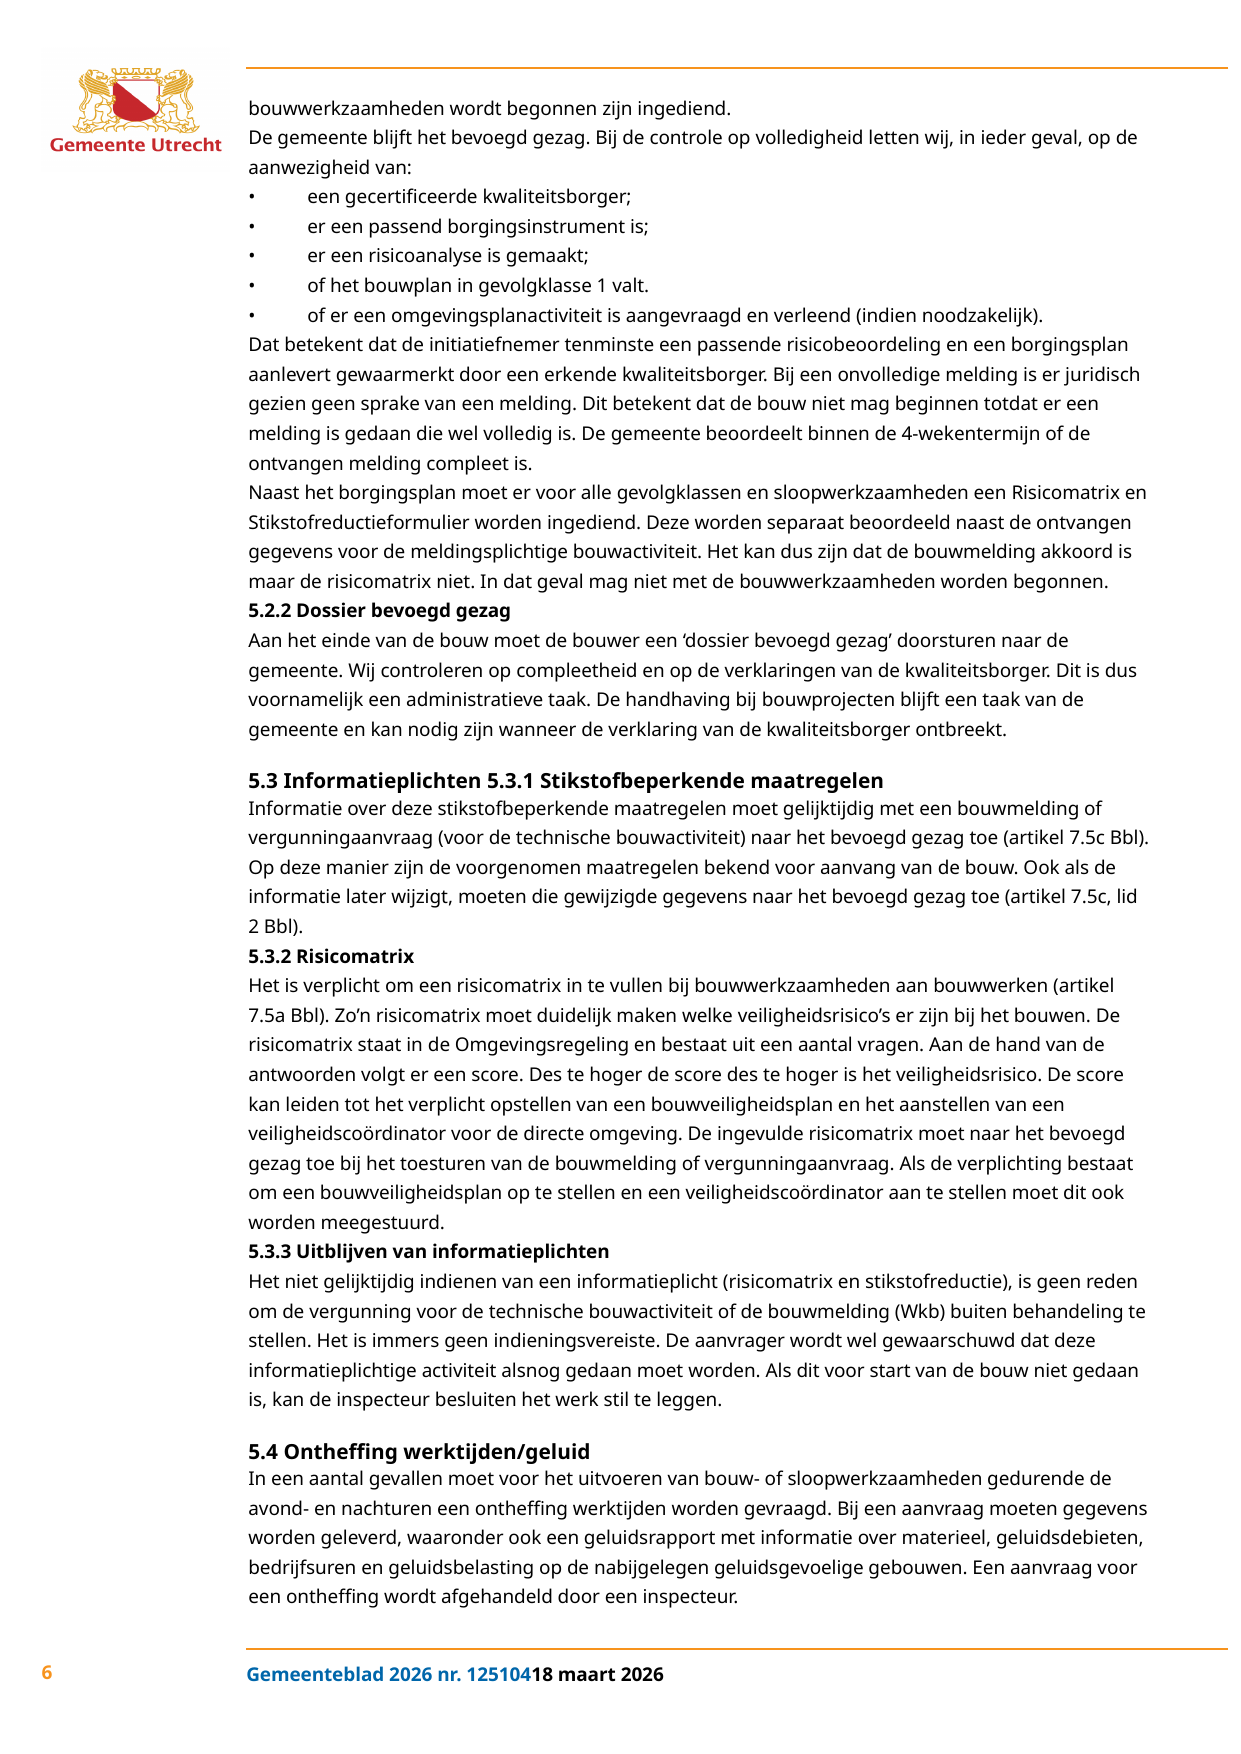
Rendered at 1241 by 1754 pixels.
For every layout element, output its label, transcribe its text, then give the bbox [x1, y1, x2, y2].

text bouwwerkzaamheden wordt begonnen zijn ingediend. [248, 95, 1152, 121]
text Dat betekent dat de initiatiefnemer tenminste een passende risicobeoordeling en een borgingsplan aanlevert gewaarmerkt door een erkende kwaliteitsborger. Bij een onvolledige melding is er juridisch gezien geen sprake van een melding. Dit betekent dat de bouw niet mag beginnen totdat er een melding is gedaan die wel volledig is. De gemeente beoordeelt binnen de 4-wekentermijn of de ontvangen melding compleet is. [248, 331, 1152, 476]
text 5.2.2 Dossier bevoegd gezag [248, 598, 1152, 623]
list of er een omgevingsplanactiviteit is aangevraagd en verleend (indien noodzakelijk). [248, 302, 1152, 328]
text 5.3.2 Risicomatrix [248, 943, 1152, 968]
text 5.4 Ontheffing werktijden/geluid [248, 1437, 1152, 1465]
picture [41, 47, 231, 172]
text Aan het einde van de bouw moet de bouwer een ‘dossier bevoegd gezag’ doorsturen naar de gemeente. Wij controleren op compleetheid en op de verklaringen van de kwaliteitsborger. Dit is dus voornamelijk een administratieve taak. De handhaving bij bouwprojecten blijft een taak van de gemeente en kan nodig zijn wanneer de verklaring van de kwaliteitsborger ontbreekt. [248, 627, 1152, 742]
text Informatie over deze stikstofbeperkende maatregelen moet gelijktijdig met een bouwmelding of vergunningaanvraag (voor de technische bouwactiviteit) naar het bevoegd gezag toe (artikel 7.5c Bbl). Op deze manier zijn de voorgenomen maatregelen bekend voor aanvang van de bouw. Ook als de informatie later wijzigt, moeten die gewijzigde gegevens naar het bevoegd gezag toe (artikel 7.5c, lid 2 Bbl). [248, 795, 1152, 939]
text 5.3 Informatieplichten 5.3.1 Stikstofbeperkende maatregelen [248, 766, 1152, 795]
text In een aantal gevallen moet voor het uitvoeren van bouw- of sloopwerkzaamheden gedurende de avond- en nachturen een ontheffing werktijden worden gevraagd. Bij een aanvraag moeten gegevens worden geleverd, waaronder ook een geluidsrapport met informatie over materieel, geluidsdebieten, bedrijfsuren en geluidsbelasting op de nabijgelegen geluidsgevoelige gebouwen. Een aanvraag voor een ontheffing wordt afgehandeld door een inspecteur. [248, 1465, 1152, 1609]
list er een passend borgingsinstrument is; [248, 213, 1152, 239]
list of het bouwplan in gevolgklasse 1 valt. [248, 272, 1152, 298]
text Het niet gelijktijdig indienen van een informatieplicht (risicomatrix en stikstofreductie), is geen reden om de vergunning voor de technische bouwactiviteit of de bouwmelding (Wkb) buiten behandeling te stellen. Het is immers geen indieningsvereiste. De aanvrager wordt wel gewaarschuwd dat deze informatieplichtige activiteit alsnog gedaan moet worden. Als dit voor start van de bouw niet gedaan is, kan de inspecteur besluiten het werk stil te leggen. [248, 1268, 1152, 1412]
text Naast het borgingsplan moet er voor alle gevolgklassen en sloopwerkzaamheden een Risicomatrix en Stikstofreductieformulier worden ingediend. Deze worden separaat beoordeeld naast de ontvangen gegevens voor de meldingsplichtige bouwactiviteit. Het kan dus zijn dat de bouwmelding akkoord is maar de risicomatrix niet. In dat geval mag niet met de bouwwerkzaamheden worden begonnen. [248, 479, 1152, 594]
list er een risicoanalyse is gemaakt; [248, 243, 1152, 268]
text De gemeente blijft het bevoegd gezag. Bij de controle op volledigheid letten wij, in ieder geval, op de aanwezigheid van: [248, 124, 1152, 180]
list een gecertificeerde kwaliteitsborger; [248, 183, 1152, 209]
text 5.3.3 Uitblijven van informatieplichten [248, 1239, 1152, 1264]
text Het is verplicht om een risicomatrix in te vullen bij bouwwerkzaamheden aan bouwwerken (artikel 7.5a Bbl). Zo’n risicomatrix moet duidelijk maken welke veiligheidsrisico’s er zijn bij het bouwen. De risicomatrix staat in de Omgevingsregeling en bestaat uit een aantal vragen. Aan de hand van de antwoorden volgt er een score. Des te hoger de score des te hoger is het veiligheidsrisico. De score kan leiden tot het verplicht opstellen van een bouwveiligheidsplan en het aanstellen van een veiligheidscoördinator voor de directe omgeving. De ingevulde risicomatrix moet naar het bevoegd gezag toe bij het toesturen van de bouwmelding of vergunningaanvraag. Als de verplichting bestaat om een bouwveiligheidsplan op te stellen en een veiligheidscoördinator aan te stellen moet dit ook worden meegestuurd. [248, 972, 1152, 1235]
